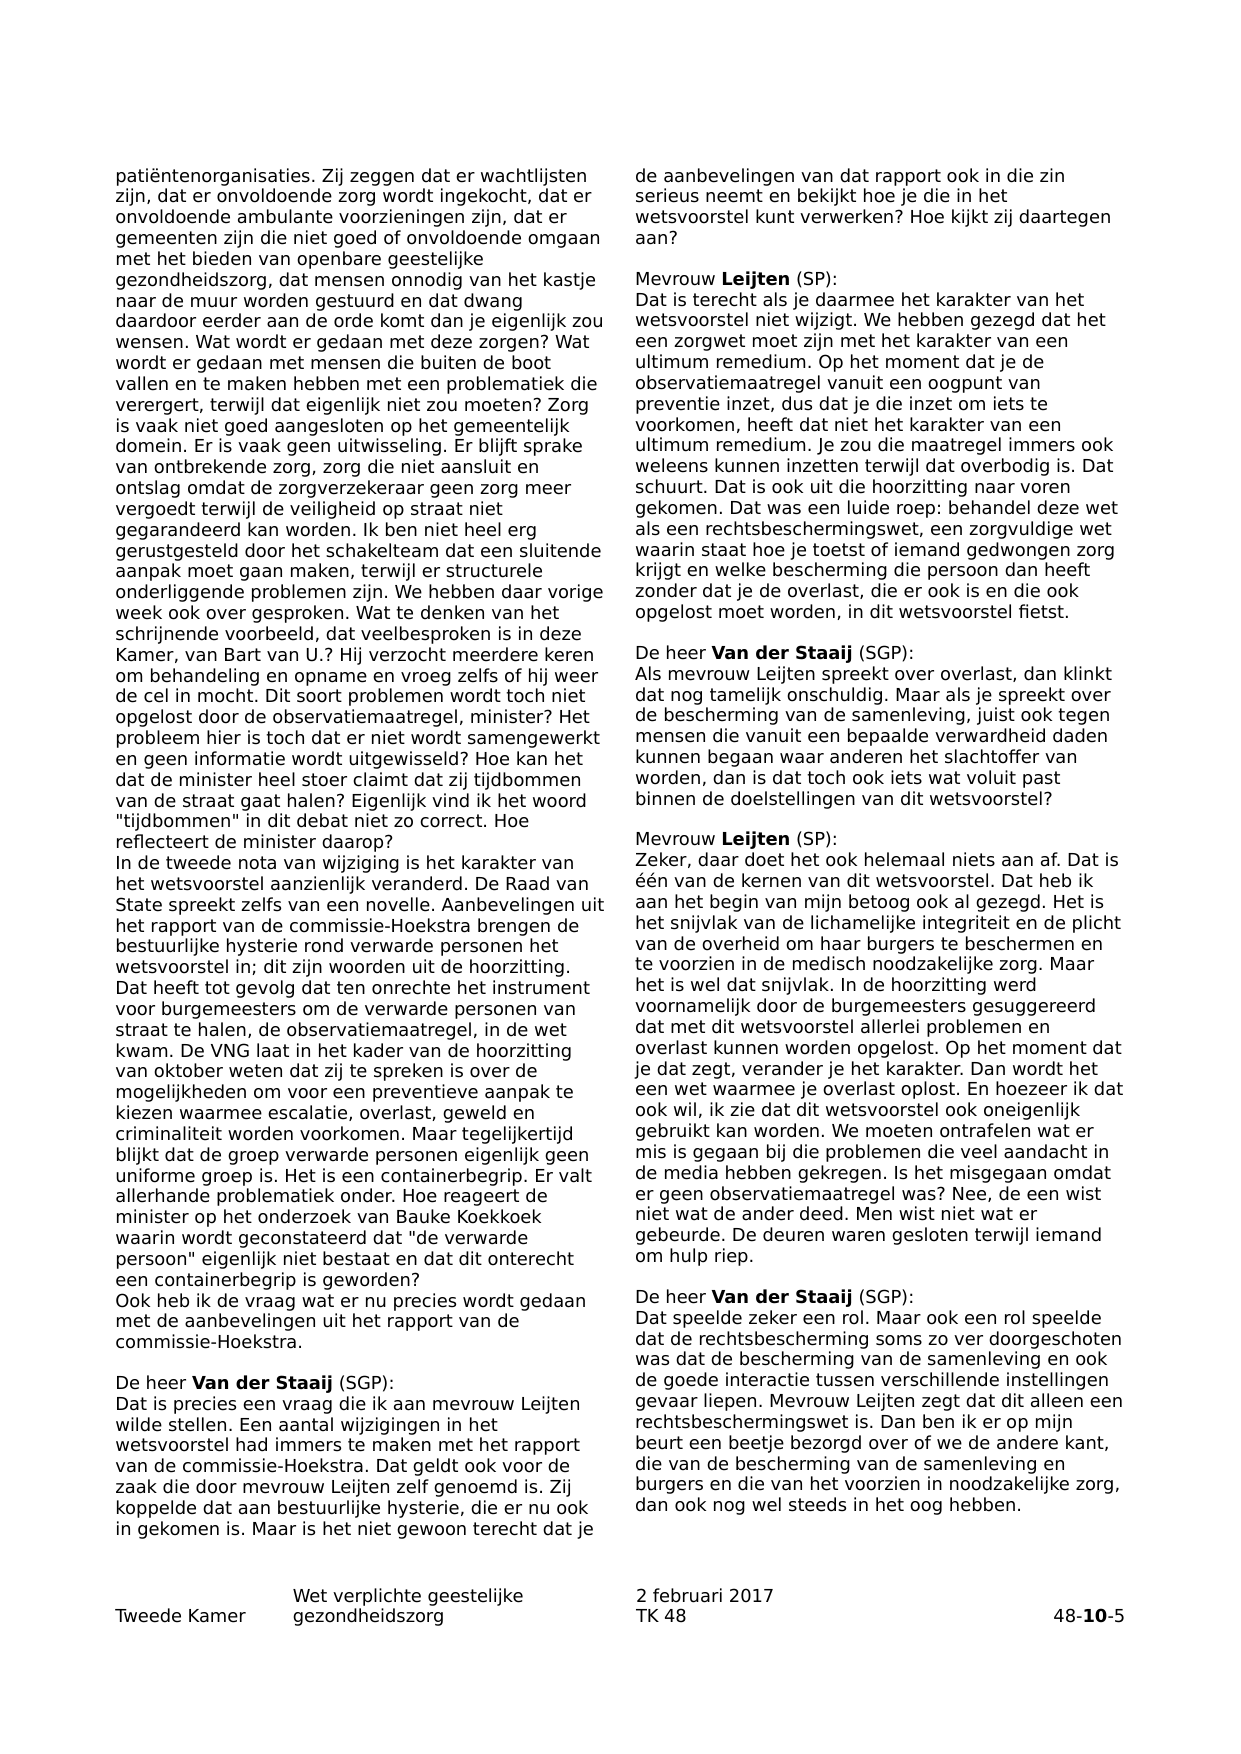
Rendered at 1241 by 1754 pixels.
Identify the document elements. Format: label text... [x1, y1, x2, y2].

text Als mevrouw Leijten spreekt over overlast, dan klinkt dat nog tamelijk onschuldig. Maar als je spreekt over de bescherming van de samenleving, juist ook tegen mensen die vanuit een bepaalde verwardheid daden kunnen begaan waar anderen het slachtoffer van worden, dan is dat toch ook iets wat voluit past binnen de doelstellingen van dit wetsvoorstel? [635, 663, 1125, 809]
text Mevrouw Leijten (SP): [635, 829, 1125, 850]
text In de tweede nota van wijziging is het karakter van het wetsvoorstel aanzienlijk veranderd. De Raad van State spreekt zelfs van een novelle. Aanbevelingen uit het rapport van de commissie-Hoekstra brengen de bestuurlijke hysterie rond verwarde personen het wetsvoorstel in; dit zijn woorden uit de hoorzitting. Dat heeft tot gevolg dat ten onrechte het instrument voor burgemeesters om de verwarde personen van straat te halen, de observatiemaatregel, in de wet kwam. De VNG laat in het kader van de hoorzitting van oktober weten dat zij te spreken is over de mogelijkheden om voor een preventieve aanpak te kiezen waarmee escalatie, overlast, geweld en criminaliteit worden voorkomen. Maar tegelijkertijd blijkt dat de groep verwarde personen eigenlijk geen uniforme groep is. Het is een containerbegrip. Er valt allerhande problematiek onder. Hoe reageert de minister op het onderzoek van Bauke Koekkoek waarin wordt geconstateerd dat "de verwarde persoon" eigenlijk niet bestaat en dat dit onterecht een containerbegrip is geworden? [115, 853, 605, 1290]
text De heer Van der Staaij (SGP): [635, 643, 1125, 663]
text Zeker, daar doet het ook helemaal niets aan af. Dat is één van de kernen van dit wetsvoorstel. Dat heb ik aan het begin van mijn betoog ook al gezegd. Het is het snijvlak van de lichamelijke integriteit en de plicht van de overheid om haar burgers te beschermen en te voorzien in de medisch noodzakelijke zorg. Maar het is wel dat snijvlak. In de hoorzitting werd voornamelijk door de burgemeesters gesuggereerd dat met dit wetsvoorstel allerlei problemen en overlast kunnen worden opgelost. Op het moment dat je dat zegt, verander je het karakter. Dan wordt het een wet waarmee je overlast oplost. En hoezeer ik dat ook wil, ik zie dat dit wetsvoorstel ook oneigenlijk gebruikt kan worden. We moeten ontrafelen wat er mis is gegaan bij die problemen die veel aandacht in de media hebben gekregen. Is het misgegaan omdat er geen observatiemaatregel was? Nee, de een wist niet wat de ander deed. Men wist niet wat er gebeurde. De deuren waren gesloten terwijl iemand om hulp riep. [635, 850, 1125, 1267]
text Dat is precies een vraag die ik aan mevrouw Leijten wilde stellen. Een aantal wijzigingen in het wetsvoorstel had immers te maken met het rapport van de commissie-Hoekstra. Dat geldt ook voor de zaak die door mevrouw Leijten zelf genoemd is. Zij koppelde dat aan bestuurlijke hysterie, die er nu ook in gekomen is. Maar is het niet gewoon terecht dat je [115, 1393, 605, 1539]
text patiëntenorganisaties. Zij zeggen dat er wachtlijsten zijn, dat er onvoldoende zorg wordt ingekocht, dat er onvoldoende ambulante voorzieningen zijn, dat er gemeenten zijn die niet goed of onvoldoende omgaan met het bieden van openbare geestelijke gezondheidszorg, dat mensen onnodig van het kastje naar de muur worden gestuurd en dat dwang daardoor eerder aan de orde komt dan je eigenlijk zou wensen. Wat wordt er gedaan met deze zorgen? Wat wordt er gedaan met mensen die buiten de boot vallen en te maken hebben met een problematiek die verergert, terwijl dat eigenlijk niet zou moeten? Zorg is vaak niet goed aangesloten op het gemeentelijk domein. Er is vaak geen uitwisseling. Er blijft sprake van ontbrekende zorg, zorg die niet aansluit en ontslag omdat de zorgverzekeraar geen zorg meer vergoedt terwijl de veiligheid op straat niet gegarandeerd kan worden. Ik ben niet heel erg gerustgesteld door het schakelteam dat een sluitende aanpak moet gaan maken, terwijl er structurele onderliggende problemen zijn. We hebben daar vorige week ook over gesproken. Wat te denken van het schrijnende voorbeeld, dat veelbesproken is in deze Kamer, van Bart van U.? Hij verzocht meerdere keren om behandeling en opname en vroeg zelfs of hij weer de cel in mocht. Dit soort problemen wordt toch niet opgelost door de observatiemaatregel, minister? Het probleem hier is toch dat er niet wordt samengewerkt en geen informatie wordt uitgewisseld? Hoe kan het dat de minister heel stoer claimt dat zij tijdbommen van de straat gaat halen? Eigenlijk vind ik het woord "tijdbommen" in dit debat niet zo correct. Hoe reflecteert de minister daarop? [115, 165, 605, 853]
text Dat is terecht als je daarmee het karakter van het wetsvoorstel niet wijzigt. We hebben gezegd dat het een zorgwet moet zijn met het karakter van een ultimum remedium. Op het moment dat je de observatiemaatregel vanuit een oogpunt van preventie inzet, dus dat je die inzet om iets te voorkomen, heeft dat niet het karakter van een ultimum remedium. Je zou die maatregel immers ook weleens kunnen inzetten terwijl dat overbodig is. Dat schuurt. Dat is ook uit die hoorzitting naar voren gekomen. Dat was een luide roep: behandel deze wet als een rechtsbeschermingswet, een zorgvuldige wet waarin staat hoe je toetst of iemand gedwongen zorg krijgt en welke bescherming die persoon dan heeft zonder dat je de overlast, die er ook is en die ook opgelost moet worden, in dit wetsvoorstel fietst. [635, 289, 1125, 623]
text De heer Van der Staaij (SGP): [635, 1287, 1125, 1307]
text de aanbevelingen van dat rapport ook in die zin serieus neemt en bekijkt hoe je die in het wetsvoorstel kunt verwerken? Hoe kijkt zij daartegen aan? [635, 165, 1125, 249]
text Mevrouw Leijten (SP): [635, 269, 1125, 289]
text Dat speelde zeker een rol. Maar ook een rol speelde dat de rechtsbescherming soms zo ver doorgeschoten was dat de bescherming van de samenleving en ook de goede interactie tussen verschillende instellingen gevaar liepen. Mevrouw Leijten zegt dat dit alleen een rechtsbeschermingswet is. Dan ben ik er op mijn beurt een beetje bezorgd over of we de andere kant, die van de bescherming van de samenleving en burgers en die van het voorzien in noodzakelijke zorg, dan ook nog wel steeds in het oog hebben. [635, 1307, 1125, 1516]
text De heer Van der Staaij (SGP): [115, 1373, 605, 1393]
text Ook heb ik de vraag wat er nu precies wordt gedaan met de aanbevelingen uit het rapport van de commissie-Hoekstra. [115, 1290, 605, 1353]
